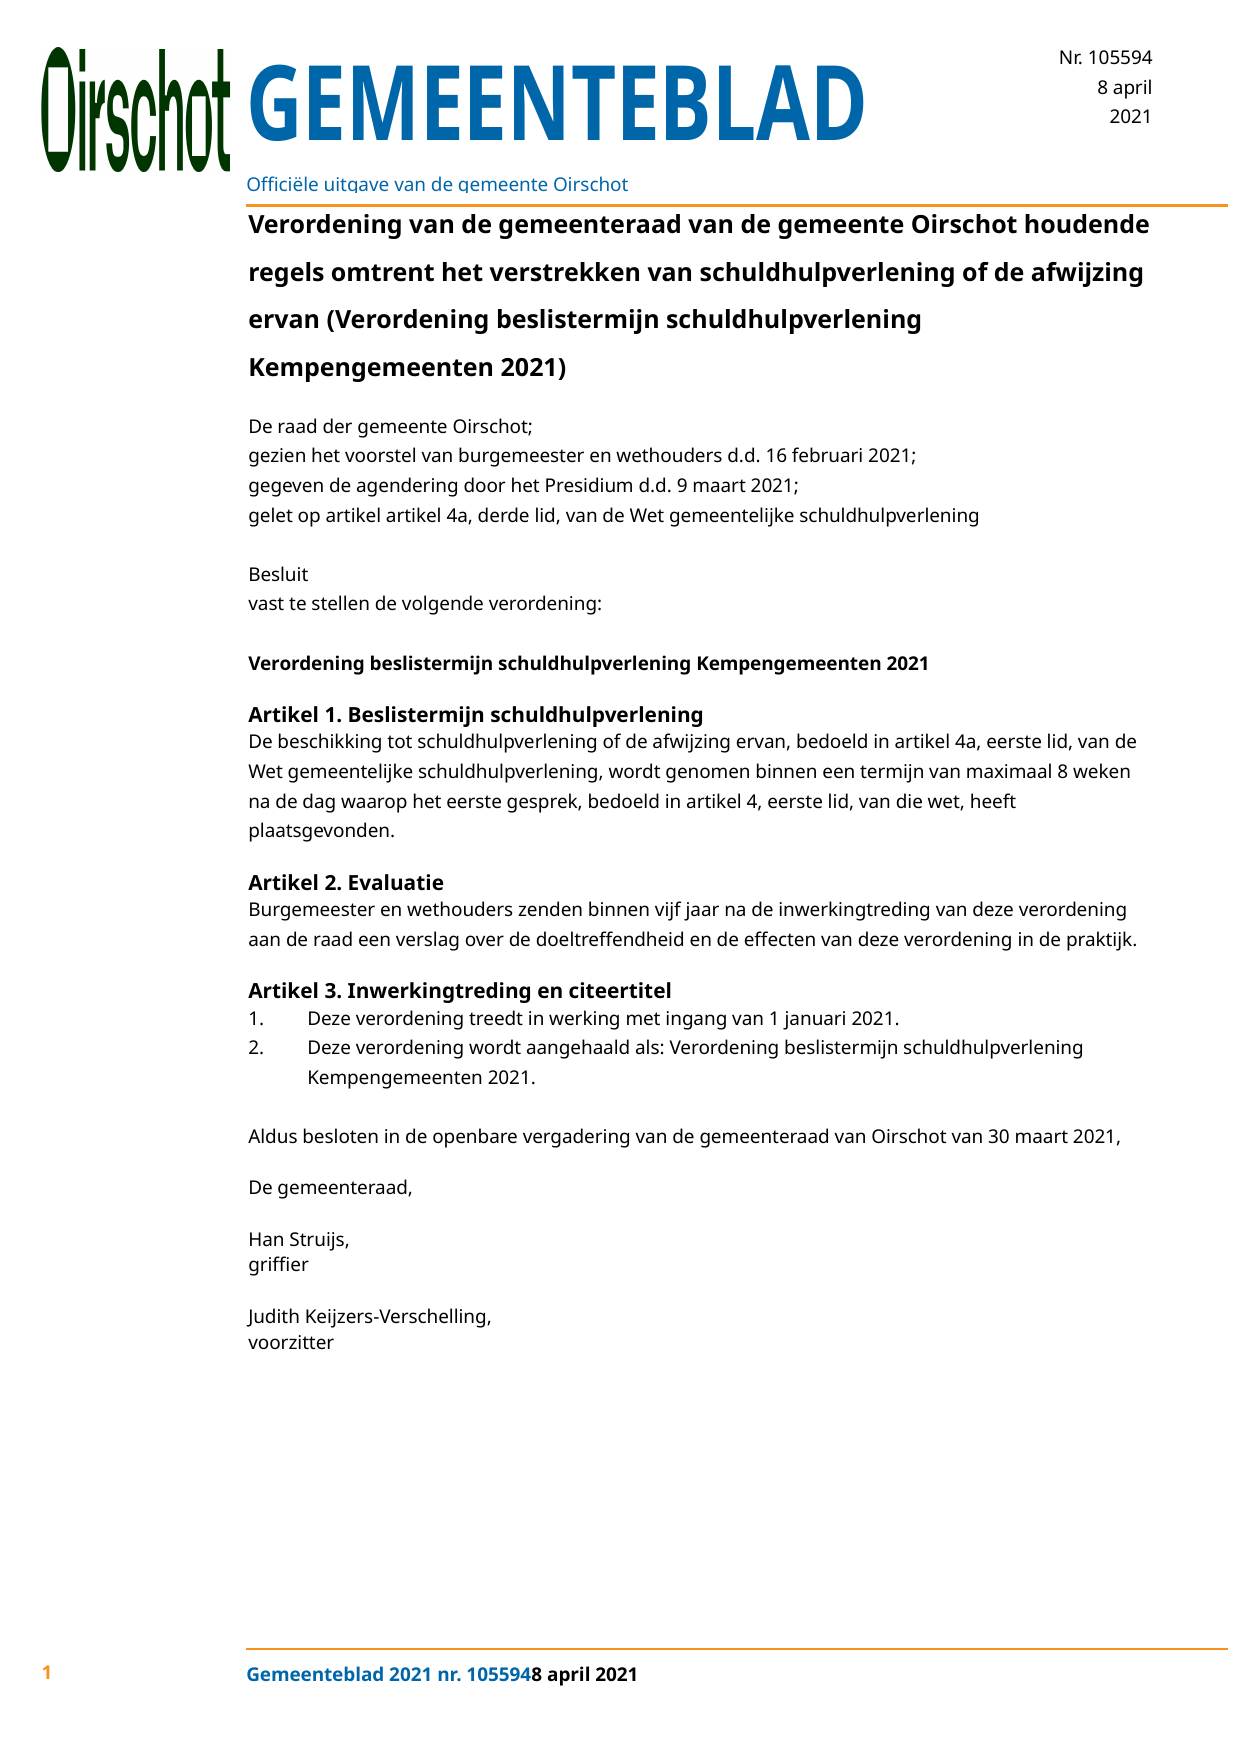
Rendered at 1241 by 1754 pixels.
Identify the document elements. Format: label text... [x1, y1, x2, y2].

text Han Struijs, [248, 1226, 1152, 1252]
text De beschikking tot schuldhulpverlening of de afwijzing ervan, bedoeld in artikel 4a, eerste lid, van de Wet gemeentelijke schuldhulpverlening, wordt genomen binnen een termijn van maximaal 8 weken na de dag waarop het eerste gesprek, bedoeld in artikel 4, eerste lid, van die wet, heeft plaatsgevonden. [248, 729, 1152, 843]
text Burgemeester en wethouders zenden binnen vijf jaar na de inwerkingtreding van deze verordening aan de raad een verslag over de doeltreffendheid en de effecten van deze verordening in de praktijk. [248, 896, 1152, 952]
picture [41, 47, 231, 172]
text De gemeenteraad, [248, 1174, 1152, 1200]
text Verordening van de gemeenteraad van de gemeente Oirschot houdende regels omtrent het verstrekken van schuldhulpverlening of de afwijzing ervan (Verordening beslistermijn schuldhulpverlening Kempengemeenten 2021) [248, 207, 1152, 384]
text Besluit [248, 561, 1152, 587]
text Artikel 2. Evaluatie [248, 868, 1152, 896]
text Verordening beslistermijn schuldhulpverlening Kempengemeenten 2021 [248, 650, 1152, 676]
text De raad der gemeente Oirschot; [248, 413, 1152, 439]
text griffier [248, 1252, 1152, 1277]
text gezien het voorstel van burgemeester en wethouders d.d. 16 februari 2021; [248, 443, 1152, 468]
text Judith Keijzers-Verschelling, [248, 1303, 1152, 1329]
text vast te stellen de volgende verordening: [248, 591, 1152, 616]
text gegeven de agendering door het Presidium d.d. 9 maart 2021; [248, 472, 1152, 498]
text Artikel 3. Inwerkingtreding en citeertitel [248, 976, 1152, 1005]
list Deze verordening treedt in werking met ingang van 1 januari 2021. [248, 1005, 1152, 1030]
text gelet op artikel artikel 4a, derde lid, van de Wet gemeentelijke schuldhulpverlening [248, 502, 1152, 528]
text Aldus besloten in de openbare vergadering van de gemeenteraad van Oirschot van 30 maart 2021, [248, 1123, 1152, 1149]
list Deze verordening wordt aangehaald als: Verordening beslistermijn schuldhulpverlening Kempengemeenten 2021. [248, 1034, 1152, 1089]
text voorzitter [248, 1329, 1152, 1354]
text Artikel 1. Beslistermijn schuldhulpverlening [248, 700, 1152, 729]
